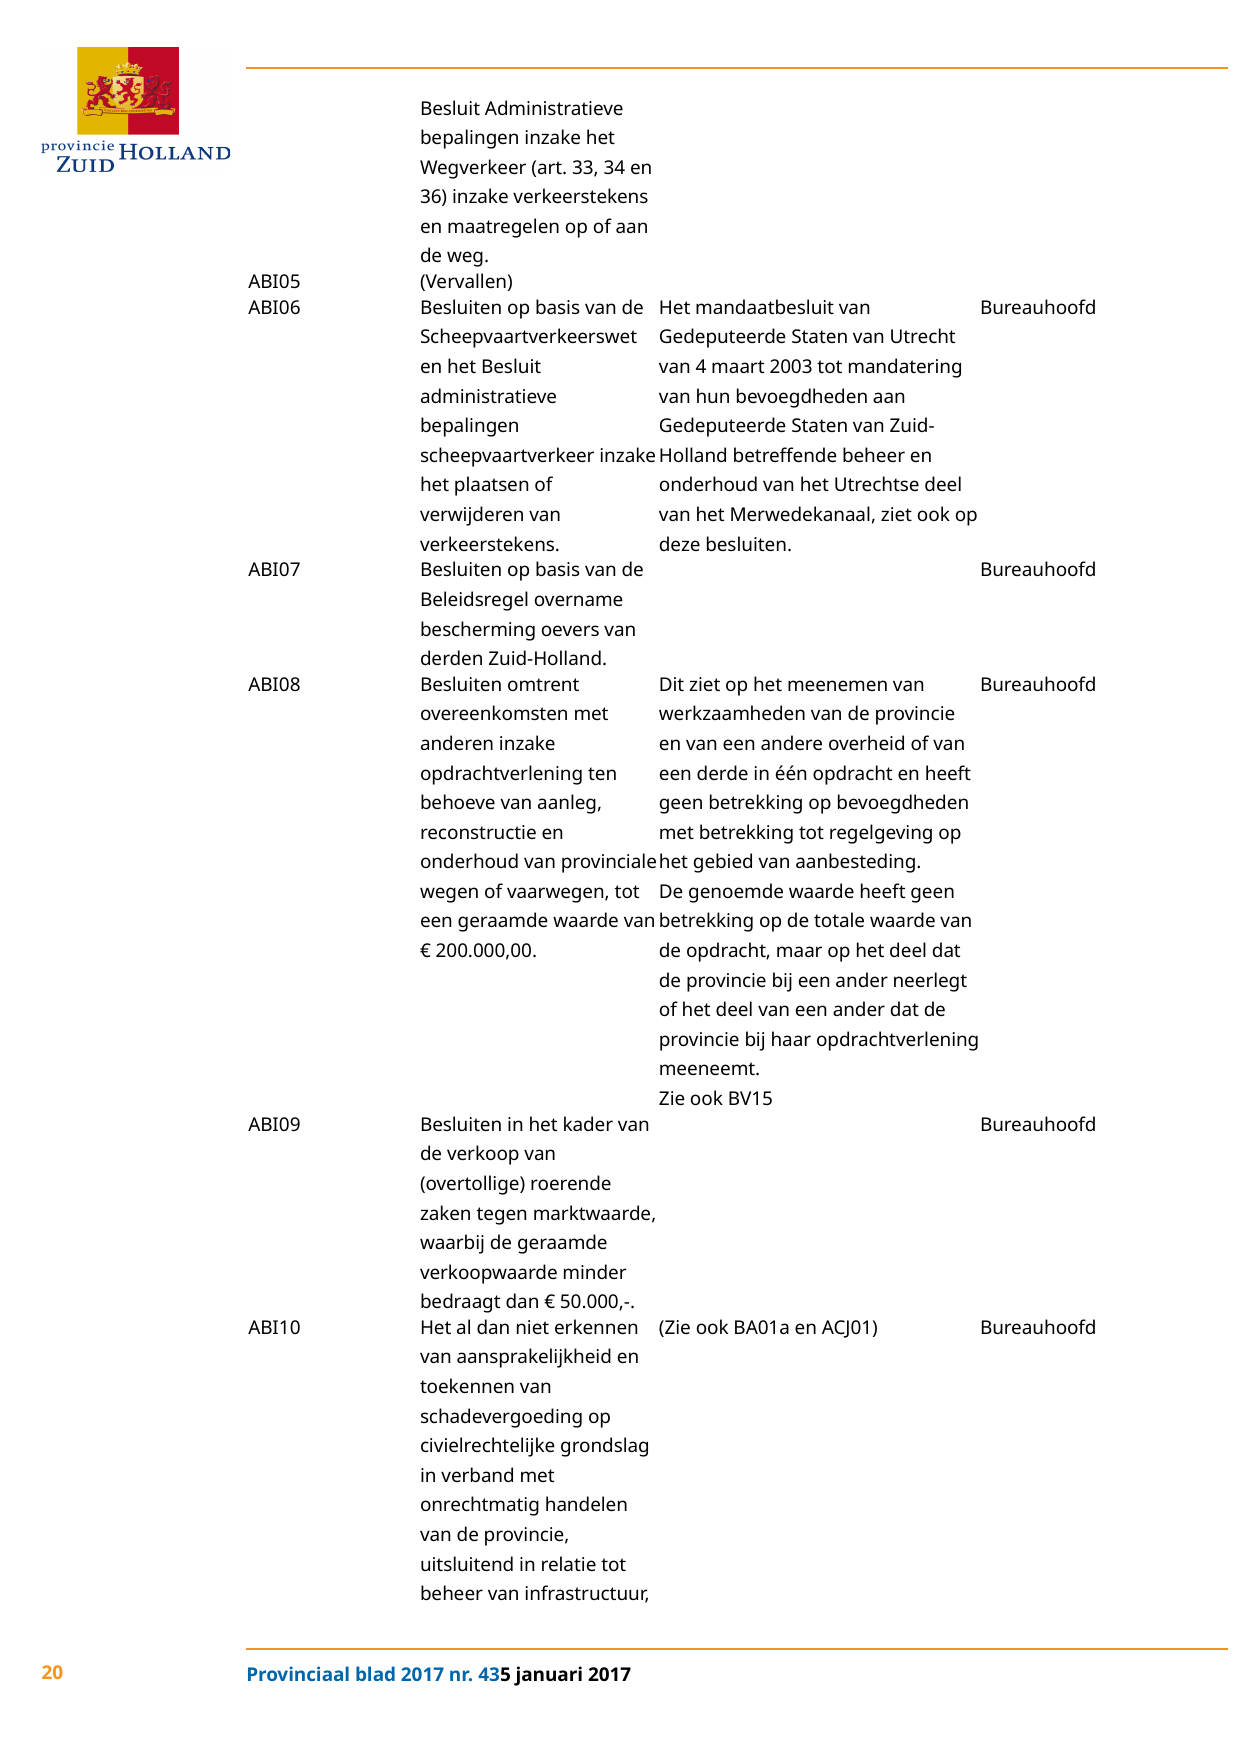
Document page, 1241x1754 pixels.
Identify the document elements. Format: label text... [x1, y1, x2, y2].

table_cell Besluiten omtrent overeenkomsten met anderen inzake opdrachtverlening ten behoeve van aanleg, reconstructie en onderhoud van provinciale wegen of vaarwegen, tot een geraamde waarde van € 200.000,00. [420, 671, 659, 1111]
table_cell Bureauhoofd [980, 557, 1152, 671]
table_cell [980, 269, 1152, 294]
table_cell Bureauhoofd [980, 1314, 1152, 1606]
table_cell ABI05 [248, 269, 420, 294]
table_cell [248, 95, 420, 268]
table_cell Het mandaatbesluit van Gedeputeerde Staten van Utrecht van 4 maart 2003 tot mandatering van hun bevoegdheden aan Gedeputeerde Staten van Zuid-Holland betreffende beheer en onderhoud van het Utrechtse deel van het Merwedekanaal, ziet ook op deze besluiten. [659, 294, 980, 557]
table_cell ABI10 [248, 1314, 420, 1606]
table_cell Besluiten op basis van de Beleidsregel overname bescherming oevers van derden Zuid-Holland. [420, 557, 659, 671]
table_cell (Zie ook BA01a en ACJ01) [659, 1314, 980, 1606]
table_cell Bureauhoofd [980, 1111, 1152, 1314]
table_cell Dit ziet op het meenemen van werkzaamheden van de provincie en van een andere overheid of van een derde in één opdracht en heeft geen betrekking op bevoegdheden met betrekking tot regelgeving op het gebied van aanbesteding. De genoemde waarde heeft geen betrekking op de totale waarde van de opdracht, maar op het deel dat de provincie bij een ander neerlegt of het deel van een ander dat de provincie bij haar opdrachtverlening meeneemt. Zie ook BV15 [659, 671, 980, 1111]
table_cell ABI08 [248, 671, 420, 1111]
table_cell Het al dan niet erkennen van aansprakelijkheid en toekennen van schadevergoeding op civielrechtelijke grondslag in verband met onrechtmatig handelen van de provincie, uitsluitend in relatie tot beheer van infrastructuur, [420, 1314, 659, 1606]
table_cell [659, 269, 980, 294]
table_cell ABI07 [248, 557, 420, 671]
table_cell Besluit Administratieve bepalingen inzake het Wegverkeer (art. 33, 34 en 36) inzake verkeerstekens en maatregelen op of aan de weg. [420, 95, 659, 268]
table_cell Besluiten op basis van de Scheepvaartverkeerswet en het Besluit administratieve bepalingen scheepvaartverkeer inzake het plaatsen of verwijderen van verkeerstekens. [420, 294, 659, 557]
table_cell Besluiten in het kader van de verkoop van (overtollige) roerende zaken tegen marktwaarde, waarbij de geraamde verkoopwaarde minder bedraagt dan € 50.000,-. [420, 1111, 659, 1314]
table_cell [980, 95, 1152, 268]
table_cell (Vervallen) [420, 269, 659, 294]
table_cell [659, 95, 980, 268]
picture [41, 47, 231, 172]
table_cell [659, 1111, 980, 1314]
table_cell Bureauhoofd [980, 671, 1152, 1111]
table_cell [659, 557, 980, 671]
table_cell ABI06 [248, 294, 420, 557]
table_cell Bureauhoofd [980, 294, 1152, 557]
table_cell ABI09 [248, 1111, 420, 1314]
